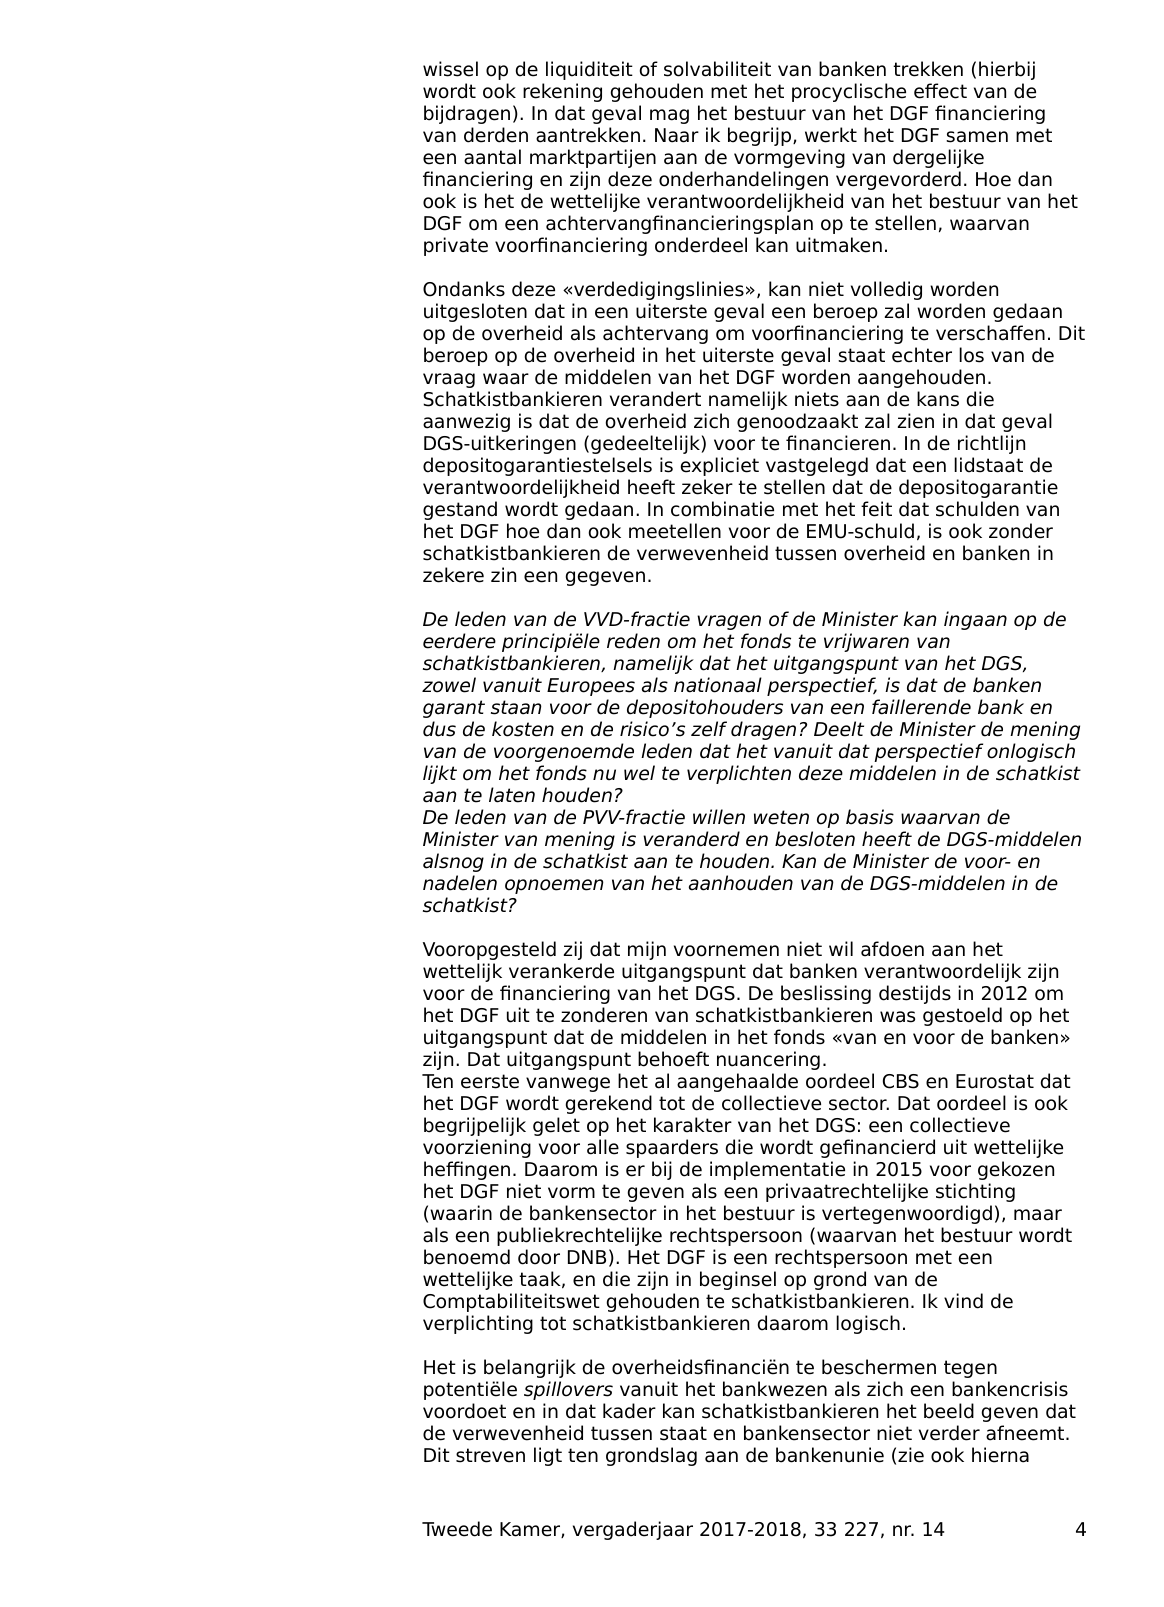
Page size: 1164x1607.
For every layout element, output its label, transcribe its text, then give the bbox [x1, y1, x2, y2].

text wissel op de liquiditeit of solvabiliteit van banken trekken (hierbij wordt ook rekening gehouden met het procyclische effect van de bijdragen). In dat geval mag het bestuur van het DGF financiering van derden aantrekken. Naar ik begrijp, werkt het DGF samen met een aantal marktpartijen aan de vormgeving van dergelijke financiering en zijn deze onderhandelingen vergevorderd. Hoe dan ook is het de wettelijke verantwoordelijkheid van het bestuur van het DGF om een achtervangfinancieringsplan op te stellen, waarvan private voorfinanciering onderdeel kan uitmaken. [422, 59, 1087, 257]
text Ondanks deze «verdedigingslinies», kan niet volledig worden uitgesloten dat in een uiterste geval een beroep zal worden gedaan op de overheid als achtervang om voorfinanciering te verschaffen. Dit beroep op de overheid in het uiterste geval staat echter los van de vraag waar de middelen van het DGF worden aangehouden. Schatkistbankieren verandert namelijk niets aan de kans die aanwezig is dat de overheid zich genoodzaakt zal zien in dat geval DGS-uitkeringen (gedeeltelijk) voor te financieren. In de richtlijn depositogarantiestelsels is expliciet vastgelegd dat een lidstaat de verantwoordelijkheid heeft zeker te stellen dat de depositogarantie gestand wordt gedaan. In combinatie met het feit dat schulden van het DGF hoe dan ook meetellen voor de EMU-schuld, is ook zonder schatkistbankieren de verwevenheid tussen overheid en banken in zekere zin een gegeven. [422, 279, 1087, 587]
text Het is belangrijk de overheidsfinanciën te beschermen tegen potentiële spillovers vanuit het bankwezen als zich een bankencrisis voordoet en in dat kader kan schatkistbankieren het beeld geven dat de verwevenheid tussen staat en bankensector niet verder afneemt. Dit streven ligt ten grondslag aan de bankenunie (zie ook hierna [422, 1357, 1087, 1467]
text De leden van de VVD-fractie vragen of de Minister kan ingaan op de eerdere principiële reden om het fonds te vrijwaren van schatkistbankieren, namelijk dat het uitgangspunt van het DGS, zowel vanuit Europees als nationaal perspectief, is dat de banken garant staan voor de depositohouders van een faillerende bank en dus de kosten en de risico’s zelf dragen? Deelt de Minister de mening van de voorgenoemde leden dat het vanuit dat perspectief onlogisch lijkt om het fonds nu wel te verplichten deze middelen in de schatkist aan te laten houden? [422, 609, 1087, 807]
text Vooropgesteld zij dat mijn voornemen niet wil afdoen aan het wettelijk verankerde uitgangspunt dat banken verantwoordelijk zijn voor de financiering van het DGS. De beslissing destijds in 2012 om het DGF uit te zonderen van schatkistbankieren was gestoeld op het uitgangspunt dat de middelen in het fonds «van en voor de banken» zijn. Dat uitgangspunt behoeft nuancering. [422, 939, 1087, 1071]
text De leden van de PVV-fractie willen weten op basis waarvan de Minister van mening is veranderd en besloten heeft de DGS-middelen alsnog in de schatkist aan te houden. Kan de Minister de voor- en nadelen opnoemen van het aanhouden van de DGS-middelen in de schatkist? [422, 807, 1087, 917]
text Ten eerste vanwege het al aangehaalde oordeel CBS en Eurostat dat het DGF wordt gerekend tot de collectieve sector. Dat oordeel is ook begrijpelijk gelet op het karakter van het DGS: een collectieve voorziening voor alle spaarders die wordt gefinancierd uit wettelijke heffingen. Daarom is er bij de implementatie in 2015 voor gekozen het DGF niet vorm te geven als een privaatrechtelijke stichting (waarin de bankensector in het bestuur is vertegenwoordigd), maar als een publiekrechtelijke rechtspersoon (waarvan het bestuur wordt benoemd door DNB). Het DGF is een rechtspersoon met een wettelijke taak, en die zijn in beginsel op grond van de Comptabiliteitswet gehouden te schatkistbankieren. Ik vind de verplichting tot schatkistbankieren daarom logisch. [422, 1071, 1087, 1334]
